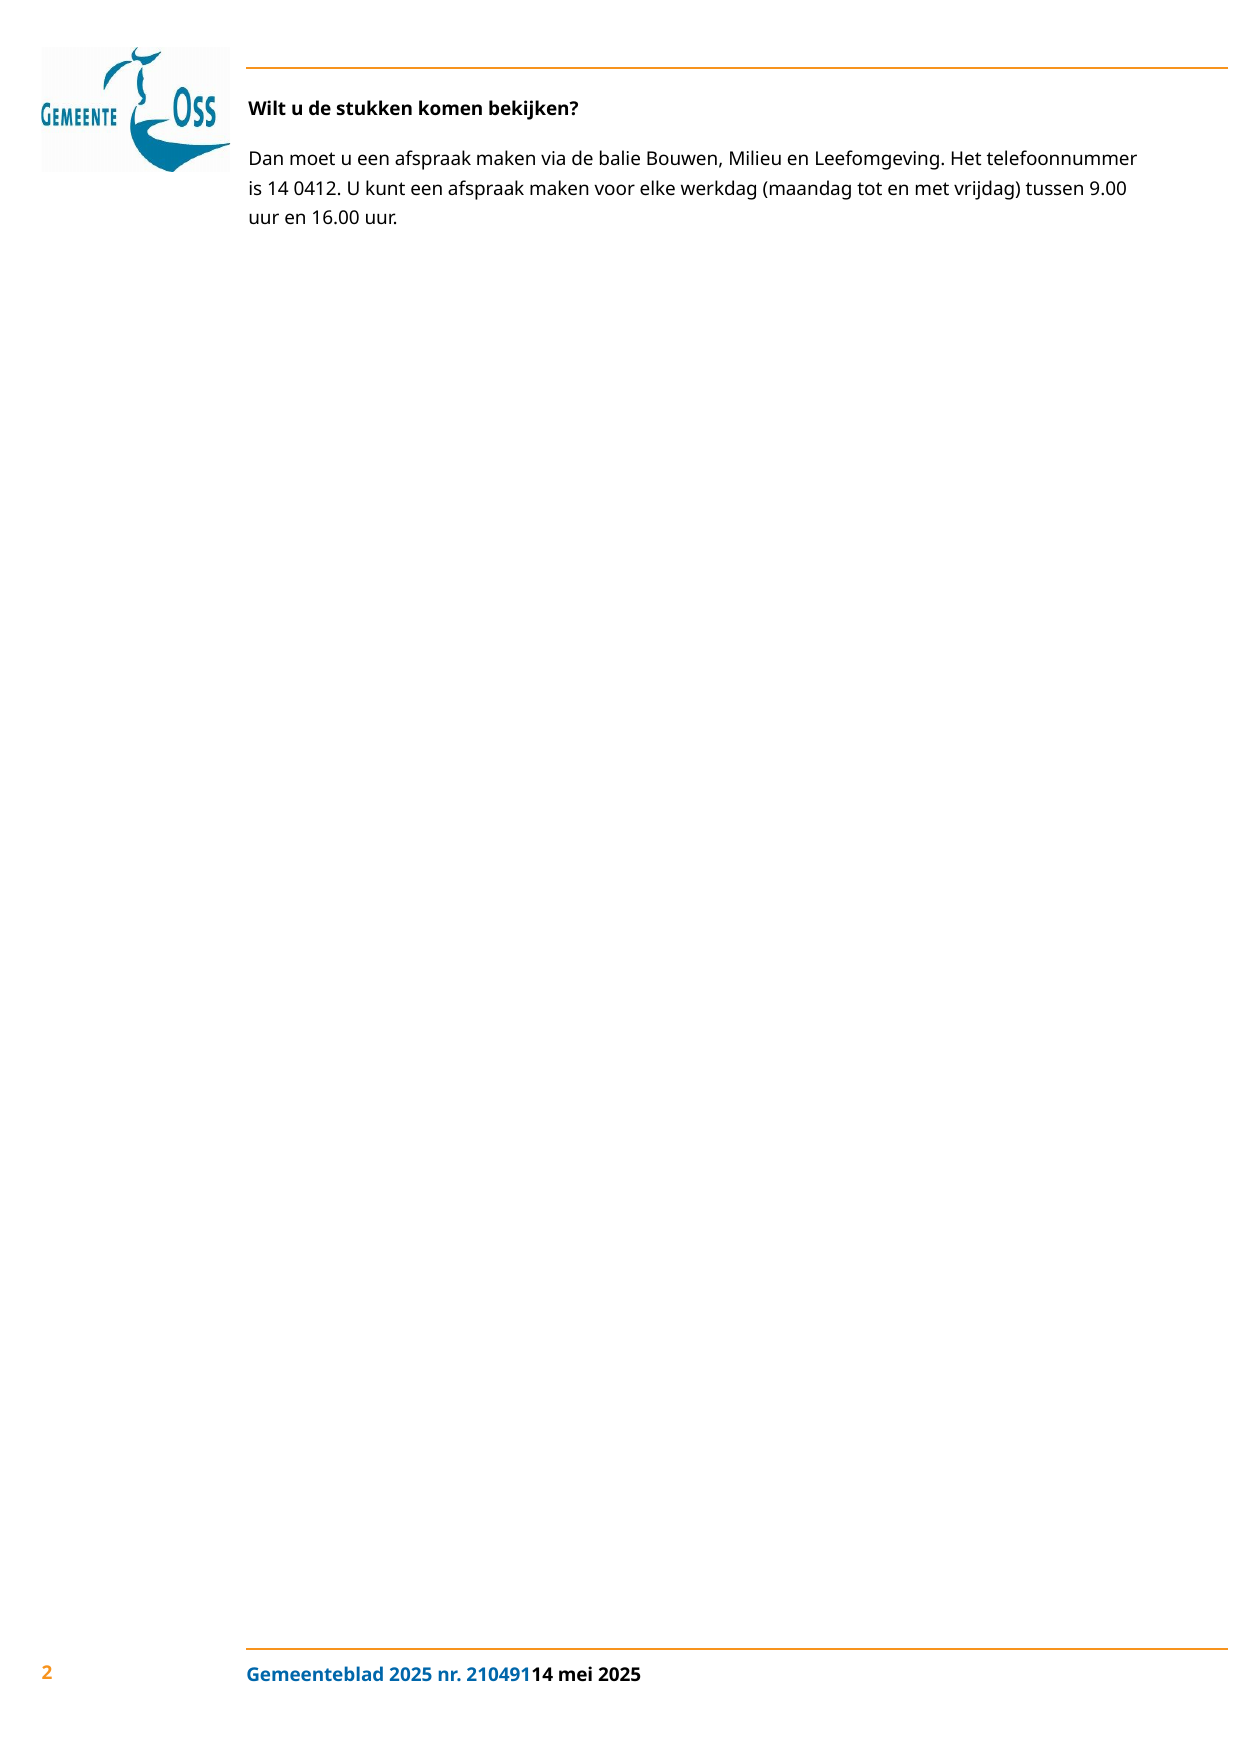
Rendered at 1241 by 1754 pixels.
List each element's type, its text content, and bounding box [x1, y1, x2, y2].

text Dan moet u een afspraak maken via de balie Bouwen, Milieu en Leefomgeving. Het telefoonnummer is 14 0412. U kunt een afspraak maken voor elke werkdag (maandag tot en met vrijdag) tussen 9.00 uur en 16.00 uur. [248, 145, 1152, 230]
text Wilt u de stukken komen bekijken? [248, 95, 1152, 121]
picture [41, 47, 231, 172]
